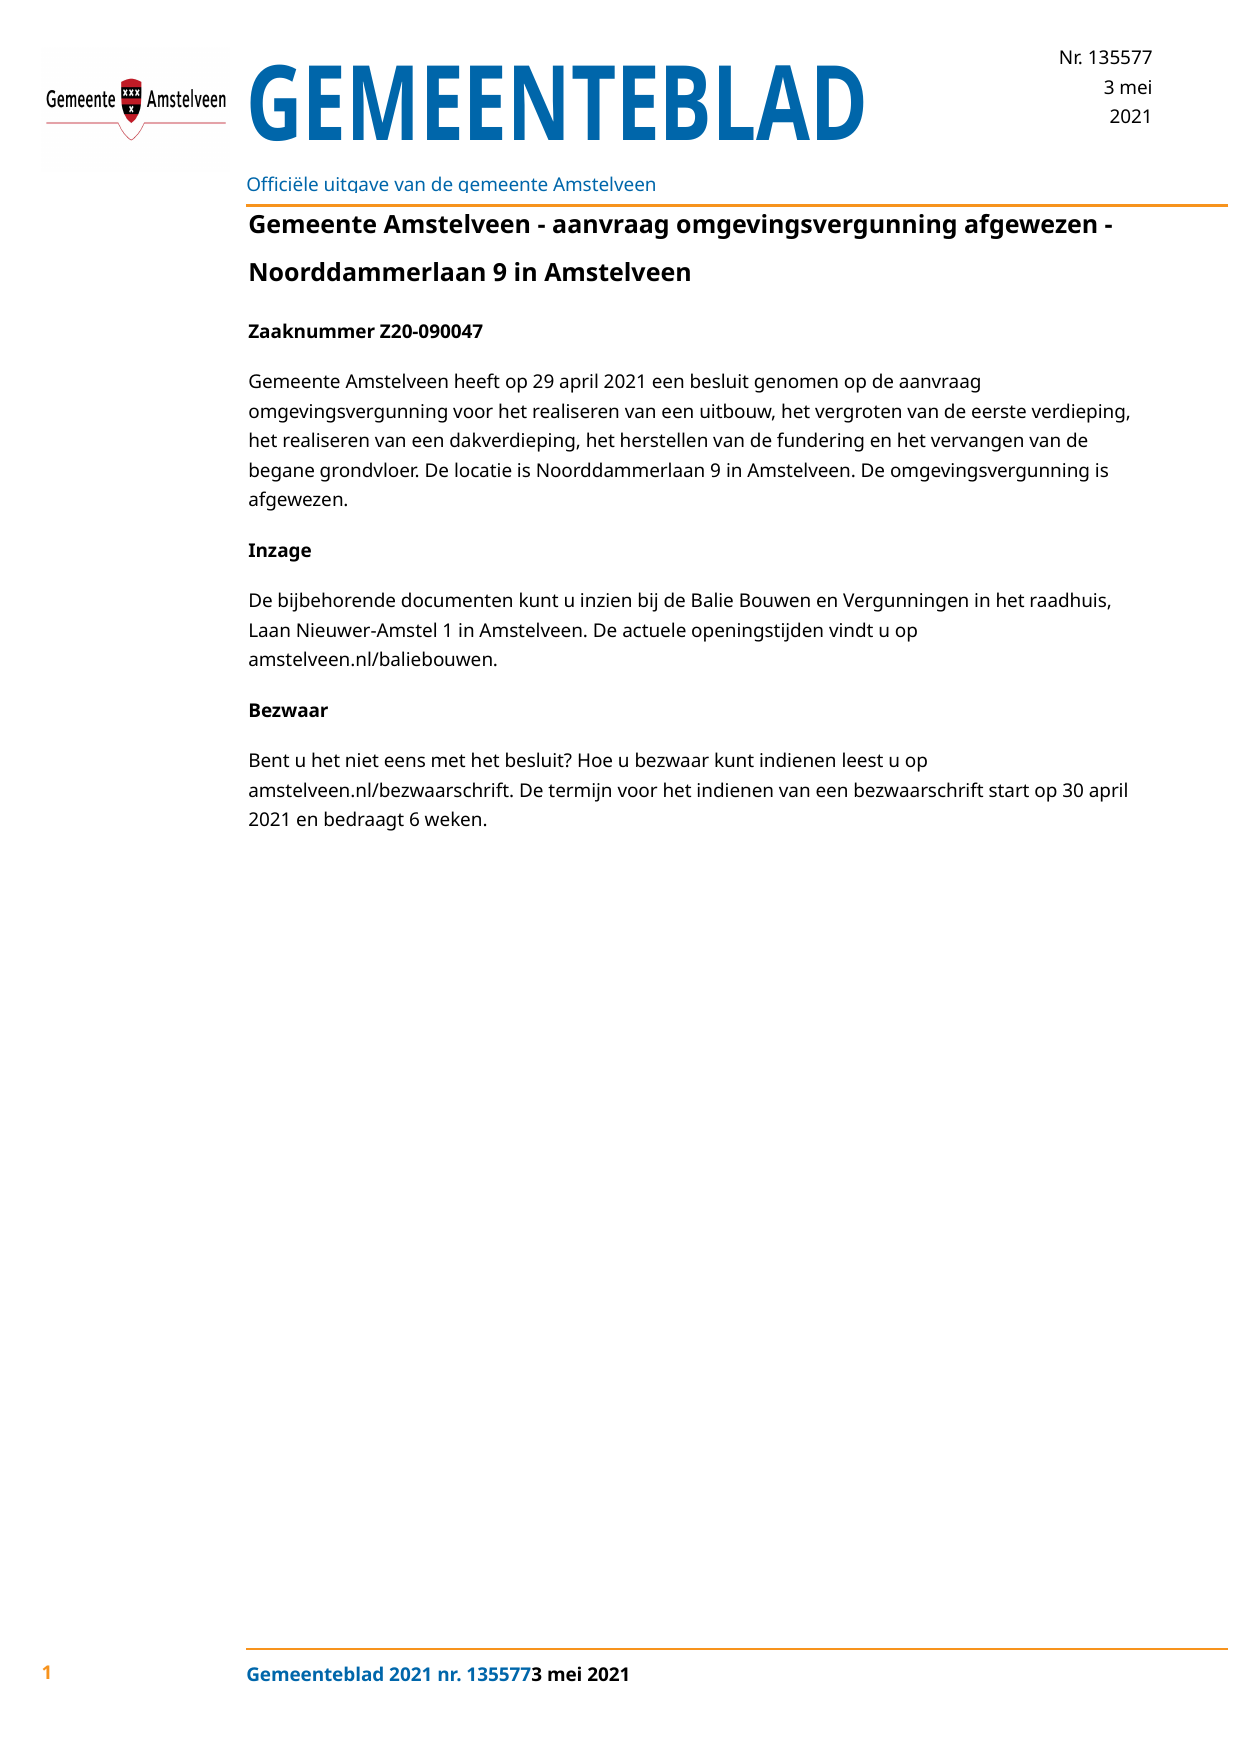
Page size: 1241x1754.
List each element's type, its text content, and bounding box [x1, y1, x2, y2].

text Zaaknummer Z20-090047 [248, 318, 1152, 344]
text De bijbehorende documenten kunt u inzien bij de Balie Bouwen en Vergunningen in het raadhuis, Laan Nieuwer-Amstel 1 in Amstelveen. De actuele openingstijden vindt u op amstelveen.nl/baliebouwen. [248, 587, 1152, 672]
text Gemeente Amstelveen - aanvraag omgevingsvergunning afgewezen - Noorddammerlaan 9 in Amstelveen [248, 207, 1152, 288]
text Bent u het niet eens met het besluit? Hoe u bezwaar kunt indienen leest u op amstelveen.nl/bezwaarschrift. De termijn voor het indienen van een bezwaarschrift start op 30 april 2021 en bedraagt 6 weken. [248, 747, 1152, 832]
text Inzage [248, 537, 1152, 563]
text Bezwaar [248, 697, 1152, 723]
text Gemeente Amstelveen heeft op 29 april 2021 een besluit genomen op de aanvraag omgevingsvergunning voor het realiseren van een uitbouw, het vergroten van de eerste verdieping, het realiseren van een dakverdieping, het herstellen van de fundering en het vervangen van de begane grondvloer. De locatie is Noorddammerlaan 9 in Amstelveen. De omgevingsvergunning is afgewezen. [248, 368, 1152, 512]
picture [41, 47, 231, 172]
